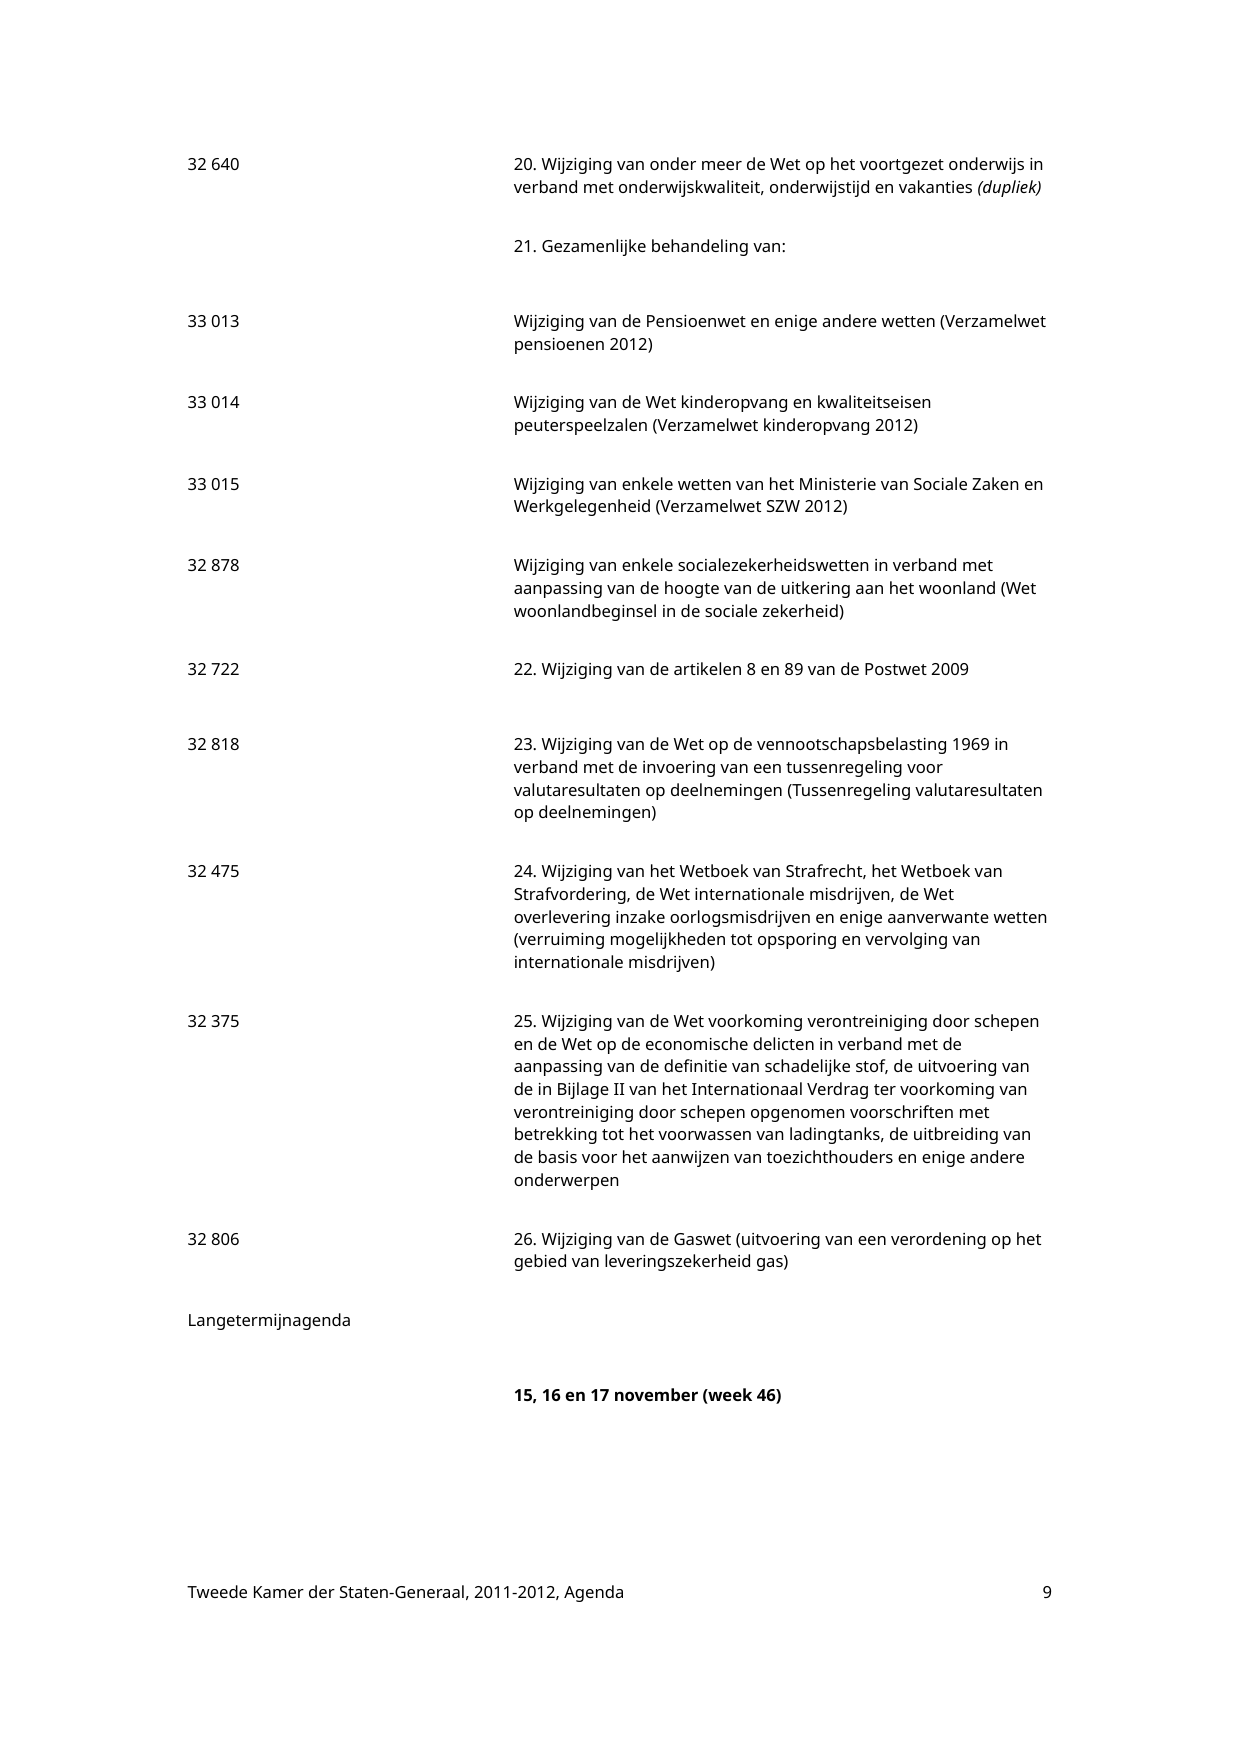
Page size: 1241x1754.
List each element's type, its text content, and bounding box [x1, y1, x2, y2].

table_cell 32 818 [188, 730, 490, 857]
table_cell [490, 469, 510, 551]
table_cell [490, 551, 510, 655]
table_cell 32 375 [188, 1006, 490, 1224]
table_cell 33 014 [188, 388, 490, 469]
table_cell 32 806 [188, 1224, 490, 1306]
table_cell 21. Gezamenlijke behandeling van: [510, 231, 1053, 306]
table_cell 32 475 [188, 857, 490, 1006]
table_cell Wijziging van de Wet kinderopvang en kwaliteitseisen peuterspeelzalen (Verzamelwet kinderopvang 2012) [510, 388, 1053, 469]
table_cell [490, 1381, 510, 1456]
table_cell 32 722 [188, 655, 490, 730]
table_cell 32 878 [188, 551, 490, 655]
table_cell 32 640 [188, 150, 490, 231]
table_cell 33 015 [188, 469, 490, 551]
table_cell 26. Wijziging van de Gaswet (uitvoering van een verordening op het gebied van leveringszekerheid gas) [510, 1224, 1053, 1306]
table_cell 22. Wijziging van de artikelen 8 en 89 van de Postwet 2009 [510, 655, 1053, 730]
table_cell 33 013 [188, 306, 490, 388]
table_cell [188, 1381, 490, 1456]
table_cell 15, 16 en 17 november (week 46) [510, 1381, 1053, 1456]
table_cell 20. Wijziging van onder meer de Wet op het voortgezet onderwijs in verband met onderwijskwaliteit, onderwijstijd en vakanties (dupliek) [510, 150, 1053, 231]
table_cell 24. Wijziging van het Wetboek van Strafrecht, het Wetboek van Strafvordering, de Wet internationale misdrijven, de Wet overlevering inzake oorlogsmisdrijven en enige aanverwante wetten (verruiming mogelijkheden tot opsporing en vervolging van internationale misdrijven) [510, 857, 1053, 1006]
table_header [510, 1306, 1053, 1381]
table_header Langetermijnagenda [188, 1306, 490, 1381]
table_cell 25. Wijziging van de Wet voorkoming verontreiniging door schepen en de Wet op de economische delicten in verband met de aanpassing van de definitie van schadelijke stof, de uitvoering van de in Bijlage II van het Internationaal Verdrag ter voorkoming van verontreiniging door schepen opgenomen voorschriften met betrekking tot het voorwassen van ladingtanks, de uitbreiding van de basis voor het aanwijzen van toezichthouders en enige andere onderwerpen [510, 1006, 1053, 1224]
table_cell [490, 150, 510, 231]
table_cell [490, 388, 510, 469]
table_cell Wijziging van de Pensioenwet en enige andere wetten (Verzamelwet pensioenen 2012) [510, 306, 1053, 388]
table_cell [490, 730, 510, 857]
table_cell [490, 1224, 510, 1306]
table_cell 23. Wijziging van de Wet op de vennootschapsbelasting 1969 in verband met de invoering van een tussenregeling voor valutaresultaten op deelnemingen (Tussenregeling valutaresultaten op deelnemingen) [510, 730, 1053, 857]
table_cell [188, 231, 490, 306]
table_cell [490, 1006, 510, 1224]
table_cell [490, 655, 510, 730]
table_cell Wijziging van enkele socialezekerheidswetten in verband met aanpassing van de hoogte van de uitkering aan het woonland (Wet woonlandbeginsel in de sociale zekerheid) [510, 551, 1053, 655]
table_cell [490, 231, 510, 306]
table_cell Wijziging van enkele wetten van het Ministerie van Sociale Zaken en Werkgelegenheid (Verzamelwet SZW 2012) [510, 469, 1053, 551]
table_header [490, 1306, 510, 1381]
table_cell [490, 857, 510, 1006]
table_cell [490, 306, 510, 388]
